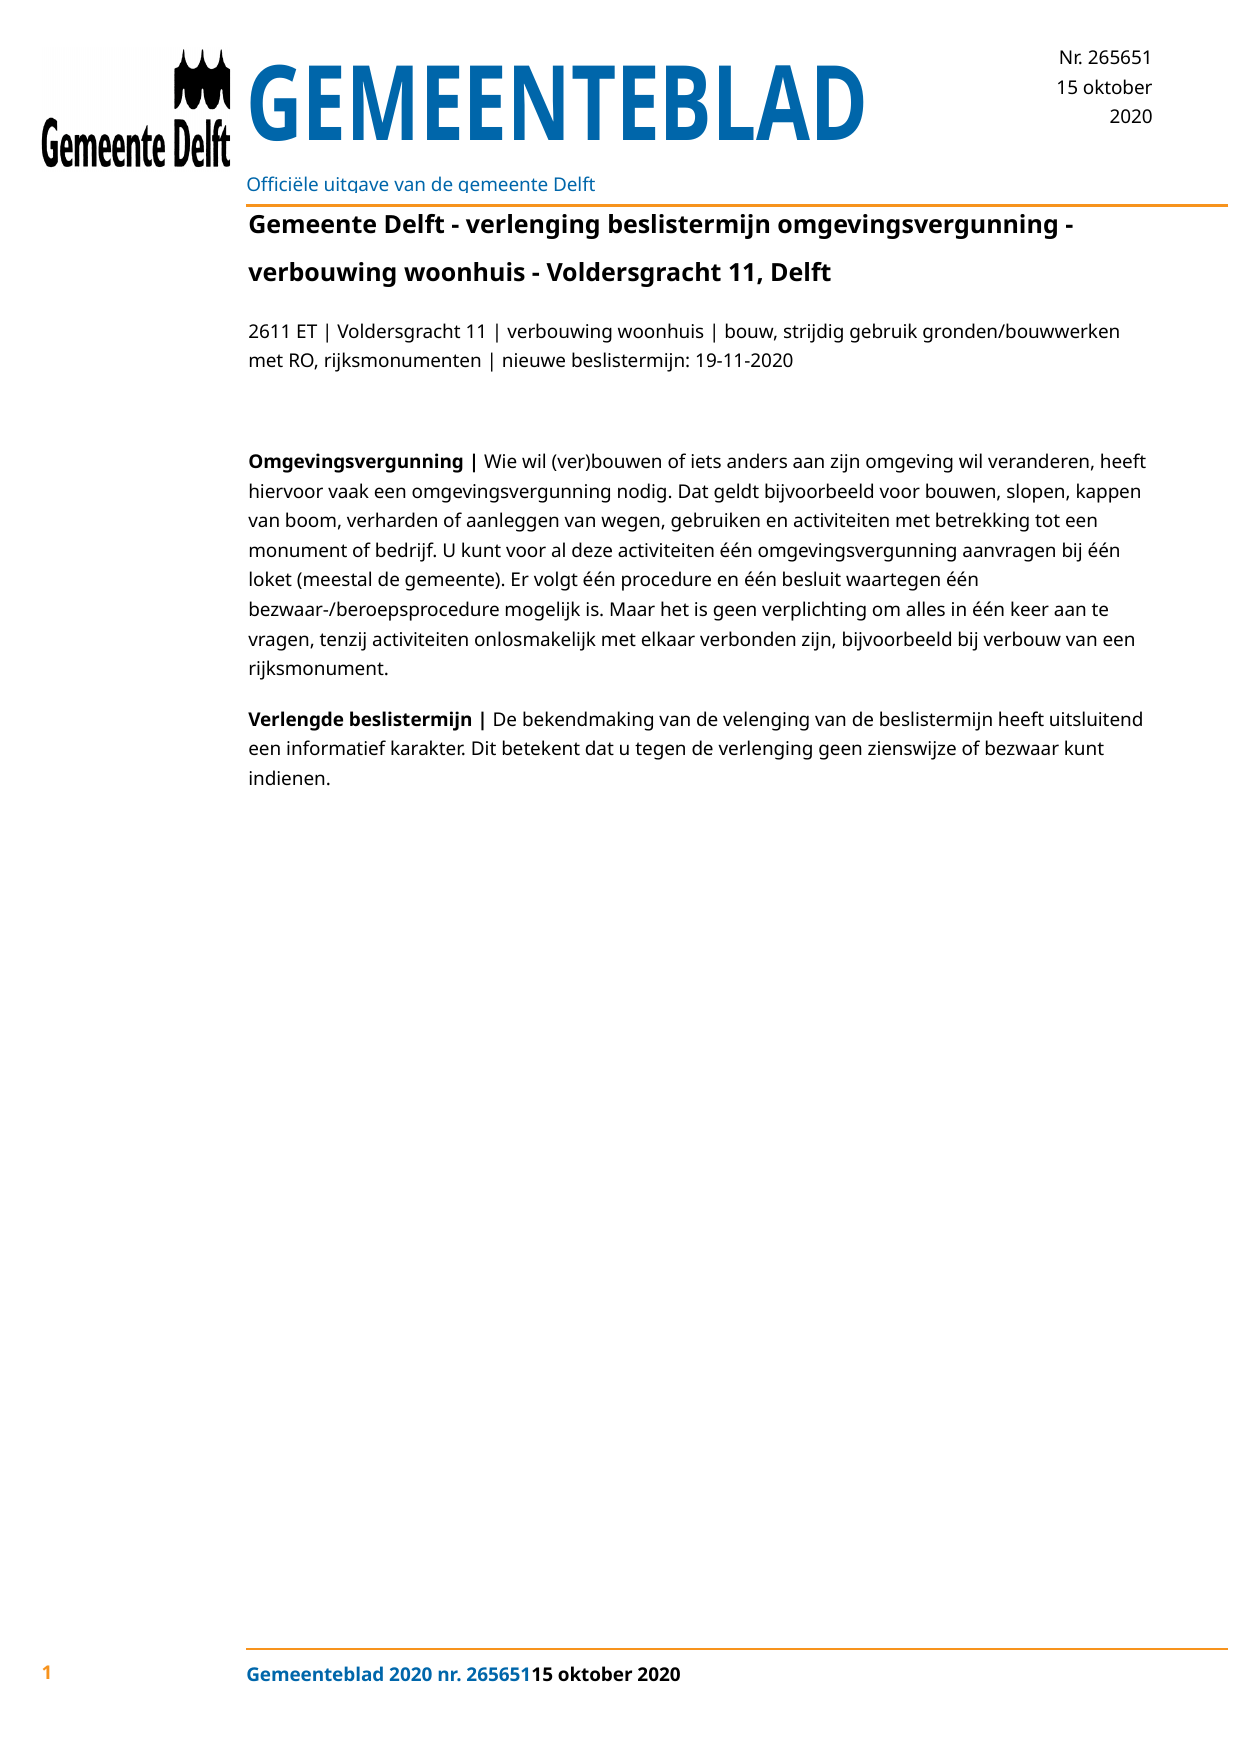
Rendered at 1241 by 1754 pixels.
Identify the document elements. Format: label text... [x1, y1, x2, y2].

text Gemeente Delft - verlenging beslistermijn omgevingsvergunning - verbouwing woonhuis - Voldersgracht 11, Delft [248, 207, 1152, 288]
picture [41, 47, 231, 172]
text 2611 ET | Voldersgracht 11 | verbouwing woonhuis | bouw, strijdig gebruik gronden/bouwwerken met RO, rijksmonumenten | nieuwe beslistermijn: 19-11-2020 [248, 318, 1152, 373]
text Omgevingsvergunning | Wie wil (ver)bouwen of iets anders aan zijn omgeving wil veranderen, heeft hiervoor vaak een omgevingsvergunning nodig. Dat geldt bijvoorbeeld voor bouwen, slopen, kappen van boom, verharden of aanleggen van wegen, gebruiken en activiteiten met betrekking tot een monument of bedrijf. U kunt voor al deze activiteiten één omgevingsvergunning aanvragen bij één loket (meestal de gemeente). Er volgt één procedure en één besluit waartegen één bezwaar-/beroepsprocedure mogelijk is. Maar het is geen verplichting om alles in één keer aan te vragen, tenzij activiteiten onlosmakelijk met elkaar verbonden zijn, bijvoorbeeld bij verbouw van een rijksmonument. [248, 448, 1152, 681]
text Verlengde beslistermijn | De bekendmaking van de velenging van de beslistermijn heeft uitsluitend een informatief karakter. Dit betekent dat u tegen de verlenging geen zienswijze of bezwaar kunt indienen. [248, 706, 1152, 791]
